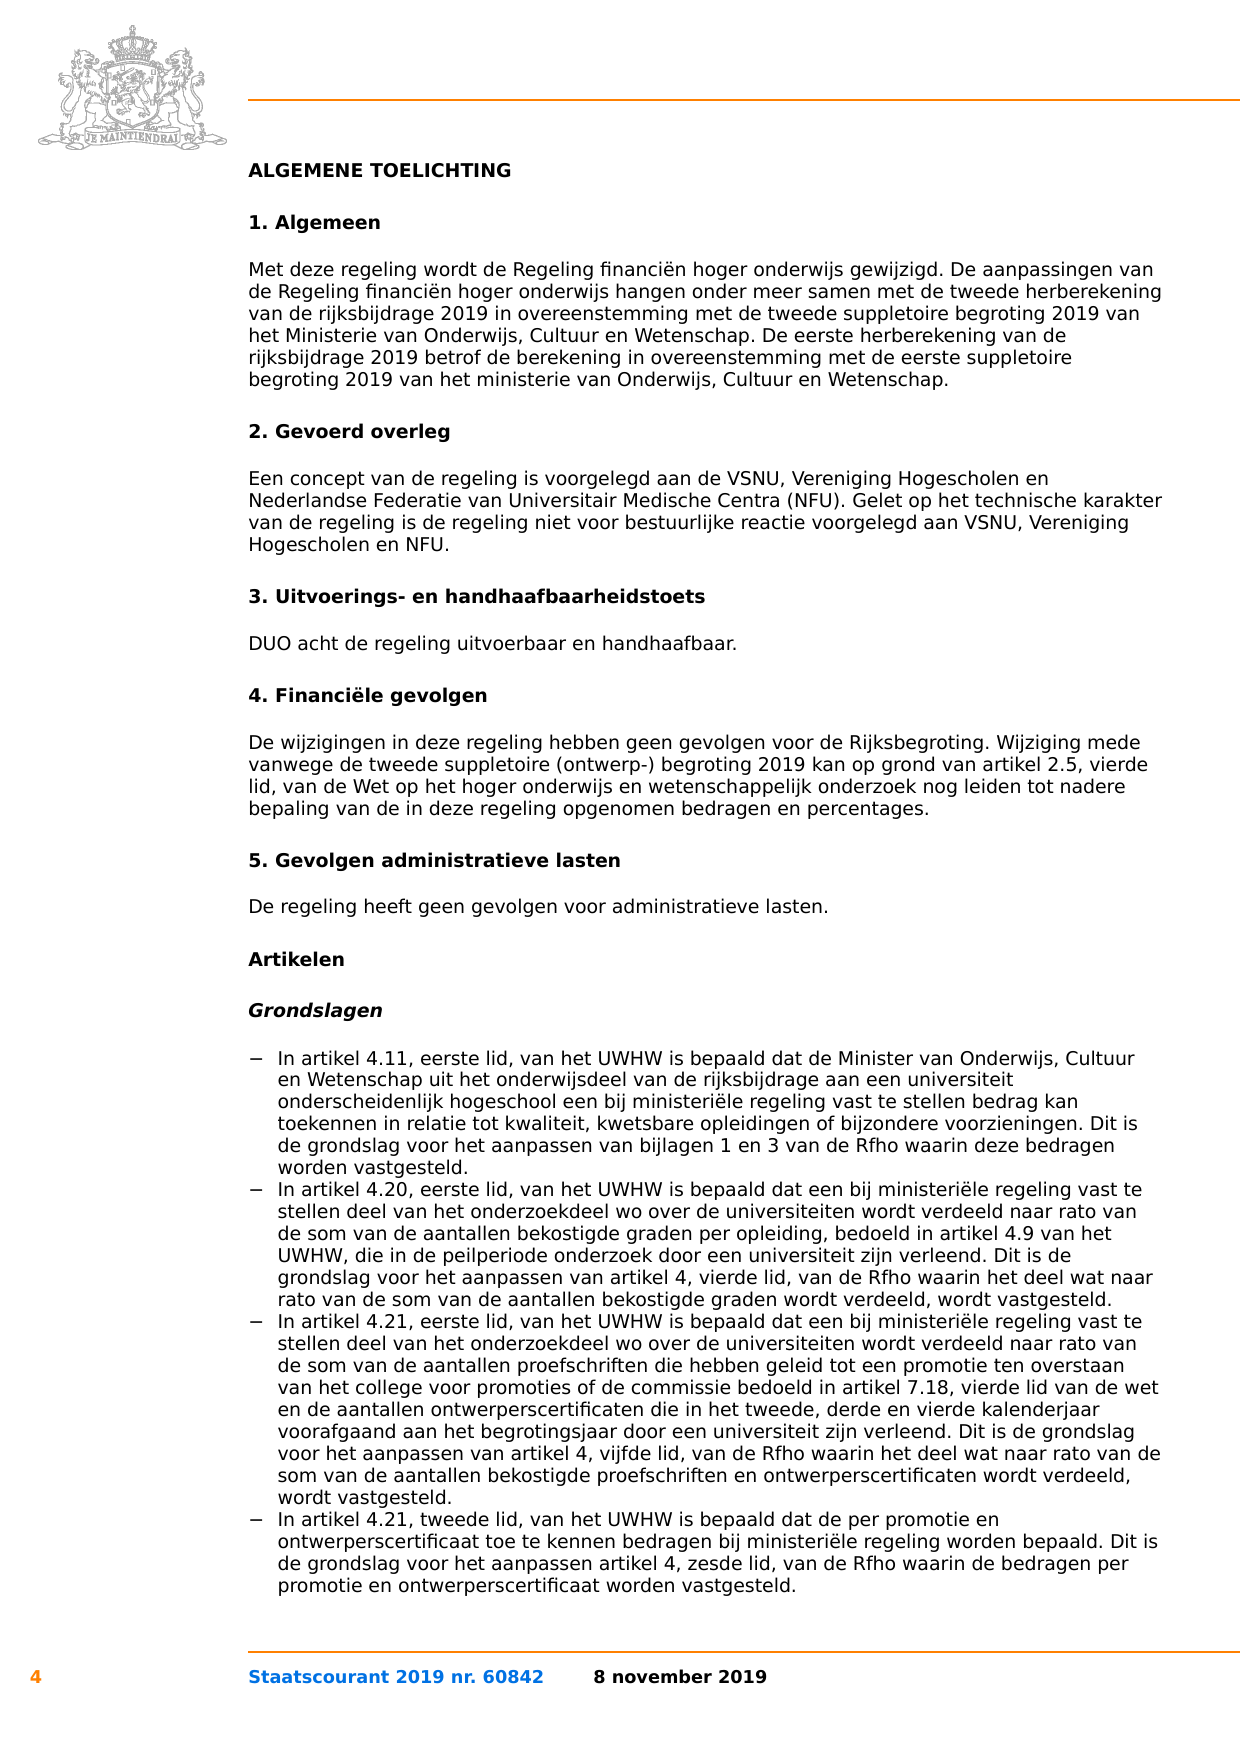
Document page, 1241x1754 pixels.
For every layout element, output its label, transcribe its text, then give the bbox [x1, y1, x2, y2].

subtitle Artikelen [248, 948, 1163, 970]
text De regeling heeft geen gevolgen voor administratieve lasten. [248, 896, 1163, 918]
subtitle ALGEMENE TOELICHTING [248, 160, 1163, 182]
subtitle 3. Uitvoerings- en handhaafbaarheidstoets [248, 586, 1163, 608]
text DUO acht de regeling uitvoerbaar en handhaafbaar. [248, 633, 1163, 654]
text De wijzigingen in deze regeling hebben geen gevolgen voor de Rijksbegroting. Wijziging mede vanwege de tweede suppletoire (ontwerp-) begroting 2019 kan op grond van artikel 2.5, vierde lid, van de Wet op het hoger onderwijs en wetenschappelijk onderzoek nog leiden tot nadere bepaling van de in deze regeling opgenomen bedragen en percentages. [248, 732, 1163, 819]
text − In artikel 4.20, eerste lid, van het UWHW is bepaald dat een bij ministeriële regeling vast te stellen deel van het onderzoekdeel wo over de universiteiten wordt verdeeld naar rato van de som van de aantallen bekostigde graden per opleiding, bedoeld in artikel 4.9 van het UWHW, die in de peilperiode onderzoek door een universiteit zijn verleend. Dit is de grondslag voor het aanpassen van artikel 4, vierde lid, van de Rfho waarin het deel wat naar rato van de som van de aantallen bekostigde graden wordt verdeeld, wordt vastgesteld. [248, 1179, 1163, 1311]
subtitle 1. Algemeen [248, 212, 1163, 234]
picture [38, 25, 227, 150]
subtitle 4. Financiële gevolgen [248, 684, 1163, 707]
text Een concept van de regeling is voorgelegd aan de VSNU, Vereniging Hogescholen en Nederlandse Federatie van Universitair Medische Centra (NFU). Gelet op het technische karakter van de regeling is de regeling niet voor bestuurlijke reactie voorgelegd aan VSNU, Vereniging Hogescholen en NFU. [248, 468, 1163, 556]
subtitle 2. Gevoerd overleg [248, 421, 1163, 443]
text Met deze regeling wordt de Regeling financiën hoger onderwijs gewijzigd. De aanpassingen van de Regeling financiën hoger onderwijs hangen onder meer samen met de tweede herberekening van de rijksbijdrage 2019 in overeenstemming met de tweede suppletoire begroting 2019 van het Ministerie van Onderwijs, Cultuur en Wetenschap. De eerste herberekening van de rijksbijdrage 2019 betrof de berekening in overeenstemming met de eerste suppletoire begroting 2019 van het ministerie van Onderwijs, Cultuur en Wetenschap. [248, 259, 1163, 391]
text − In artikel 4.21, eerste lid, van het UWHW is bepaald dat een bij ministeriële regeling vast te stellen deel van het onderzoekdeel wo over de universiteiten wordt verdeeld naar rato van de som van de aantallen proefschriften die hebben geleid tot een promotie ten overstaan van het college voor promoties of de commissie bedoeld in artikel 7.18, vierde lid van de wet en de aantallen ontwerperscertificaten die in het tweede, derde en vierde kalenderjaar voorafgaand aan het begrotingsjaar door een universiteit zijn verleend. Dit is de grondslag voor het aanpassen van artikel 4, vijfde lid, van de Rfho waarin het deel wat naar rato van de som van de aantallen bekostigde proefschriften en ontwerperscertificaten wordt verdeeld, wordt vastgesteld. [248, 1311, 1163, 1509]
subtitle Grondslagen [248, 1000, 1163, 1022]
text − In artikel 4.11, eerste lid, van het UWHW is bepaald dat de Minister van Onderwijs, Cultuur en Wetenschap uit het onderwijsdeel van de rijksbijdrage aan een universiteit onderscheidenlijk hogeschool een bij ministeriële regeling vast te stellen bedrag kan toekennen in relatie tot kwaliteit, kwetsbare opleidingen of bijzondere voorzieningen. Dit is de grondslag voor het aanpassen van bijlagen 1 en 3 van de Rfho waarin deze bedragen worden vastgesteld. [248, 1047, 1163, 1179]
text − In artikel 4.21, tweede lid, van het UWHW is bepaald dat de per promotie en ontwerperscertificaat toe te kennen bedragen bij ministeriële regeling worden bepaald. Dit is de grondslag voor het aanpassen artikel 4, zesde lid, van de Rfho waarin de bedragen per promotie en ontwerperscertificaat worden vastgesteld. [248, 1509, 1163, 1597]
subtitle 5. Gevolgen administratieve lasten [248, 849, 1163, 871]
